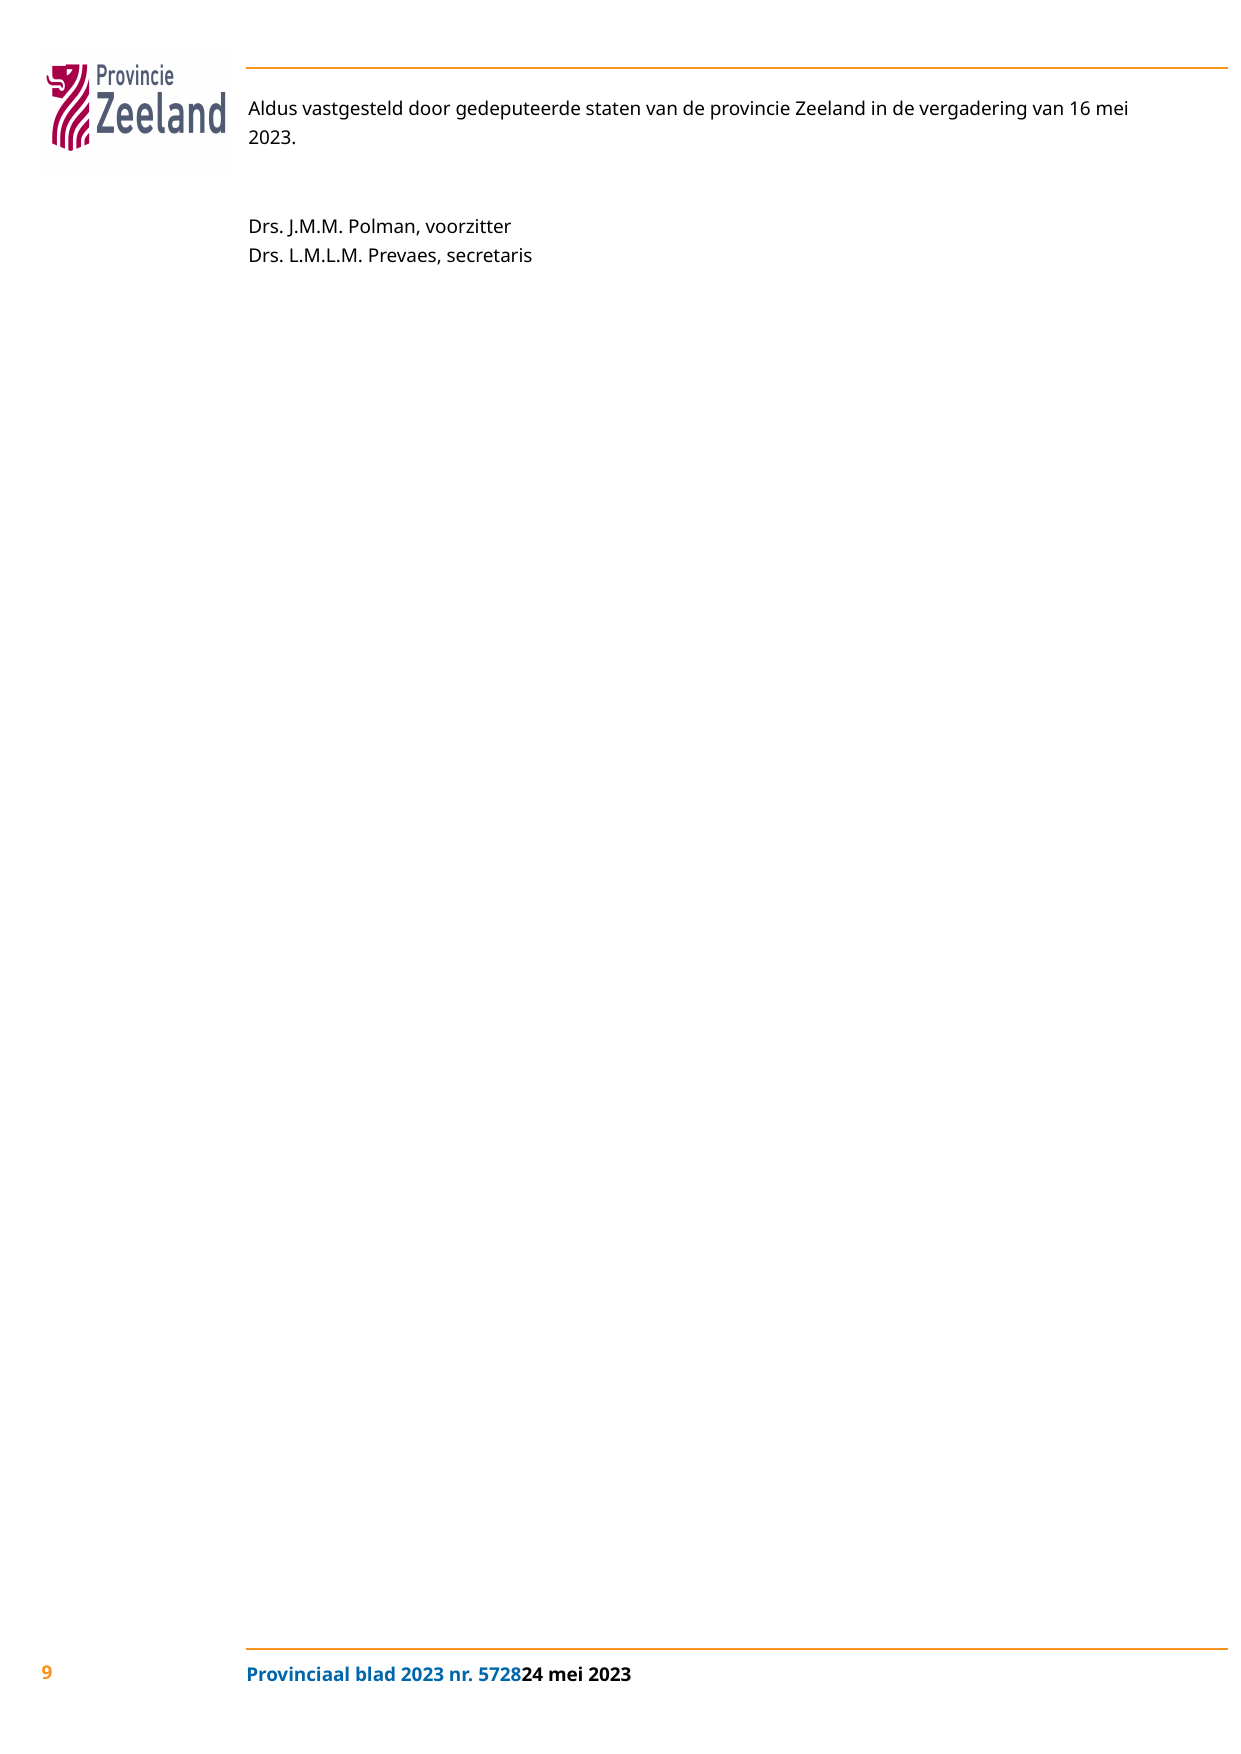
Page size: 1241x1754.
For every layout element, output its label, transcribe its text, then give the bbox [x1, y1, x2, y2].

text Drs. J.M.M. Polman, voorzitter [248, 213, 1152, 239]
text Drs. L.M.L.M. Prevaes, secretaris [248, 243, 1152, 268]
text Aldus vastgesteld door gedeputeerde staten van de provincie Zeeland in de vergadering van 16 mei 2023. [248, 95, 1152, 150]
picture [41, 47, 231, 172]
